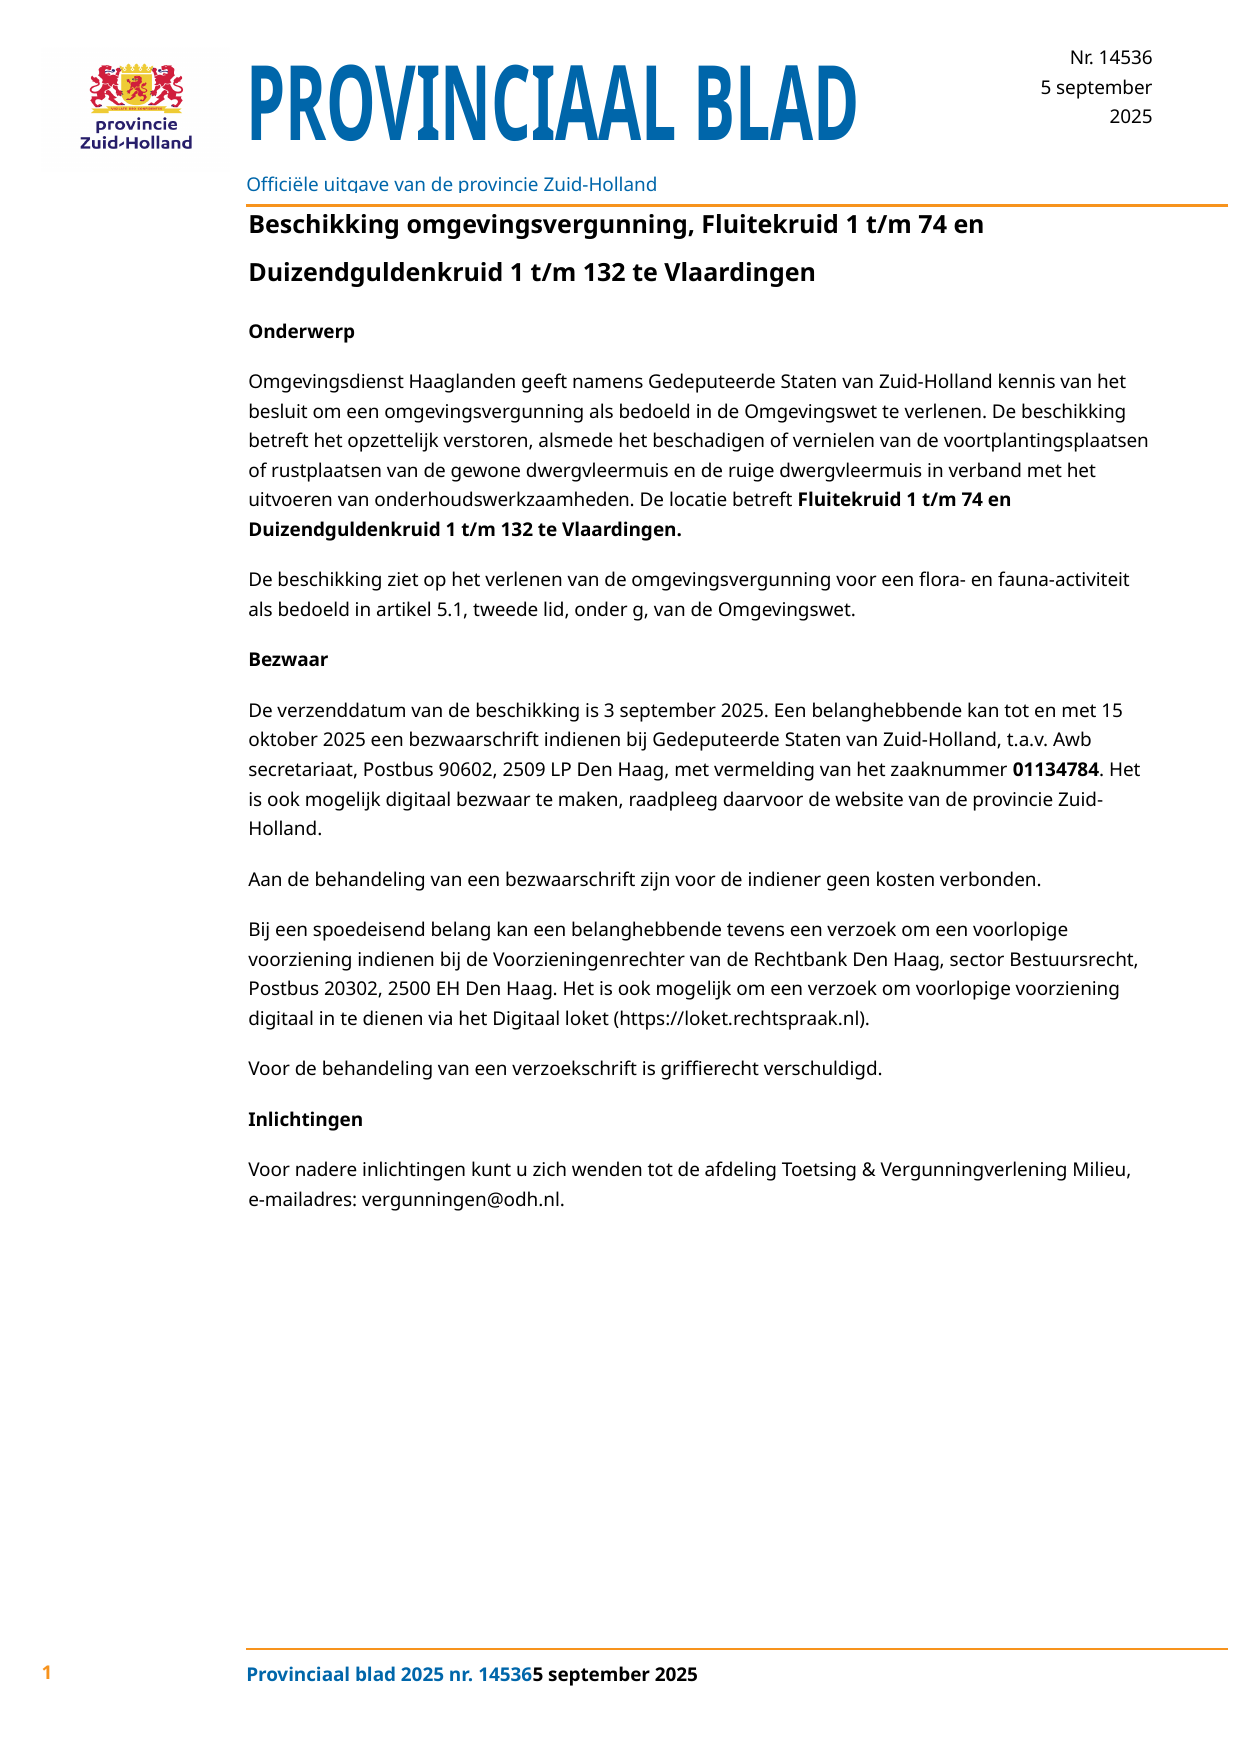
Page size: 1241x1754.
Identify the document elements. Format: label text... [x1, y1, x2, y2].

text Voor nadere inlichtingen kunt u zich wenden tot de afdeling Toetsing & Vergunningverlening Milieu, e-mailadres: vergunningen@odh.nl. [248, 1156, 1152, 1212]
text Onderwerp [248, 318, 1152, 344]
text Bij een spoedeisend belang kan een belanghebbende tevens een verzoek om een voorlopige voorziening indienen bij de Voorzieningenrechter van de Rechtbank Den Haag, sector Bestuursrecht, Postbus 20302, 2500 EH Den Haag. Het is ook mogelijk om een verzoek om voorlopige voorziening digitaal in te dienen via het Digitaal loket (https://loket.rechtspraak.nl). [248, 916, 1152, 1031]
text Aan de behandeling van een bezwaarschrift zijn voor de indiener geen kosten verbonden. [248, 866, 1152, 892]
text Omgevingsdienst Haaglanden geeft namens Gedeputeerde Staten van Zuid-Holland kennis van het besluit om een omgevingsvergunning als bedoeld in de Omgevingswet te verlenen. De beschikking betreft het opzettelijk verstoren, alsmede het beschadigen of vernielen van de voortplantingsplaatsen of rustplaatsen van de gewone dwergvleermuis en de ruige dwergvleermuis in verband met het uitvoeren van onderhoudswerkzaamheden. De locatie betreft Fluitekruid 1 t/m 74 en Duizendguldenkruid 1 t/m 132 te Vlaardingen. [248, 368, 1152, 542]
text De beschikking ziet op het verlenen van de omgevingsvergunning voor een flora- en fauna-activiteit als bedoeld in artikel 5.1, tweede lid, onder g, van de Omgevingswet. [248, 567, 1152, 622]
text Inlichtingen [248, 1106, 1152, 1132]
text Beschikking omgevingsvergunning, Fluitekruid 1 t/m 74 en Duizendguldenkruid 1 t/m 132 te Vlaardingen [248, 207, 1152, 288]
picture [41, 47, 231, 172]
text Voor de behandeling van een verzoekschrift is griffierecht verschuldigd. [248, 1055, 1152, 1081]
text De verzenddatum van de beschikking is 3 september 2025. Een belanghebbende kan tot en met 15 oktober 2025 een bezwaarschrift indienen bij Gedeputeerde Staten van Zuid-Holland, t.a.v. Awb secretariaat, Postbus 90602, 2509 LP Den Haag, met vermelding van het zaaknummer 01134784. Het is ook mogelijk digitaal bezwaar te maken, raadpleeg daarvoor de website van de provincie Zuid-Holland. [248, 697, 1152, 841]
text Bezwaar [248, 647, 1152, 672]
